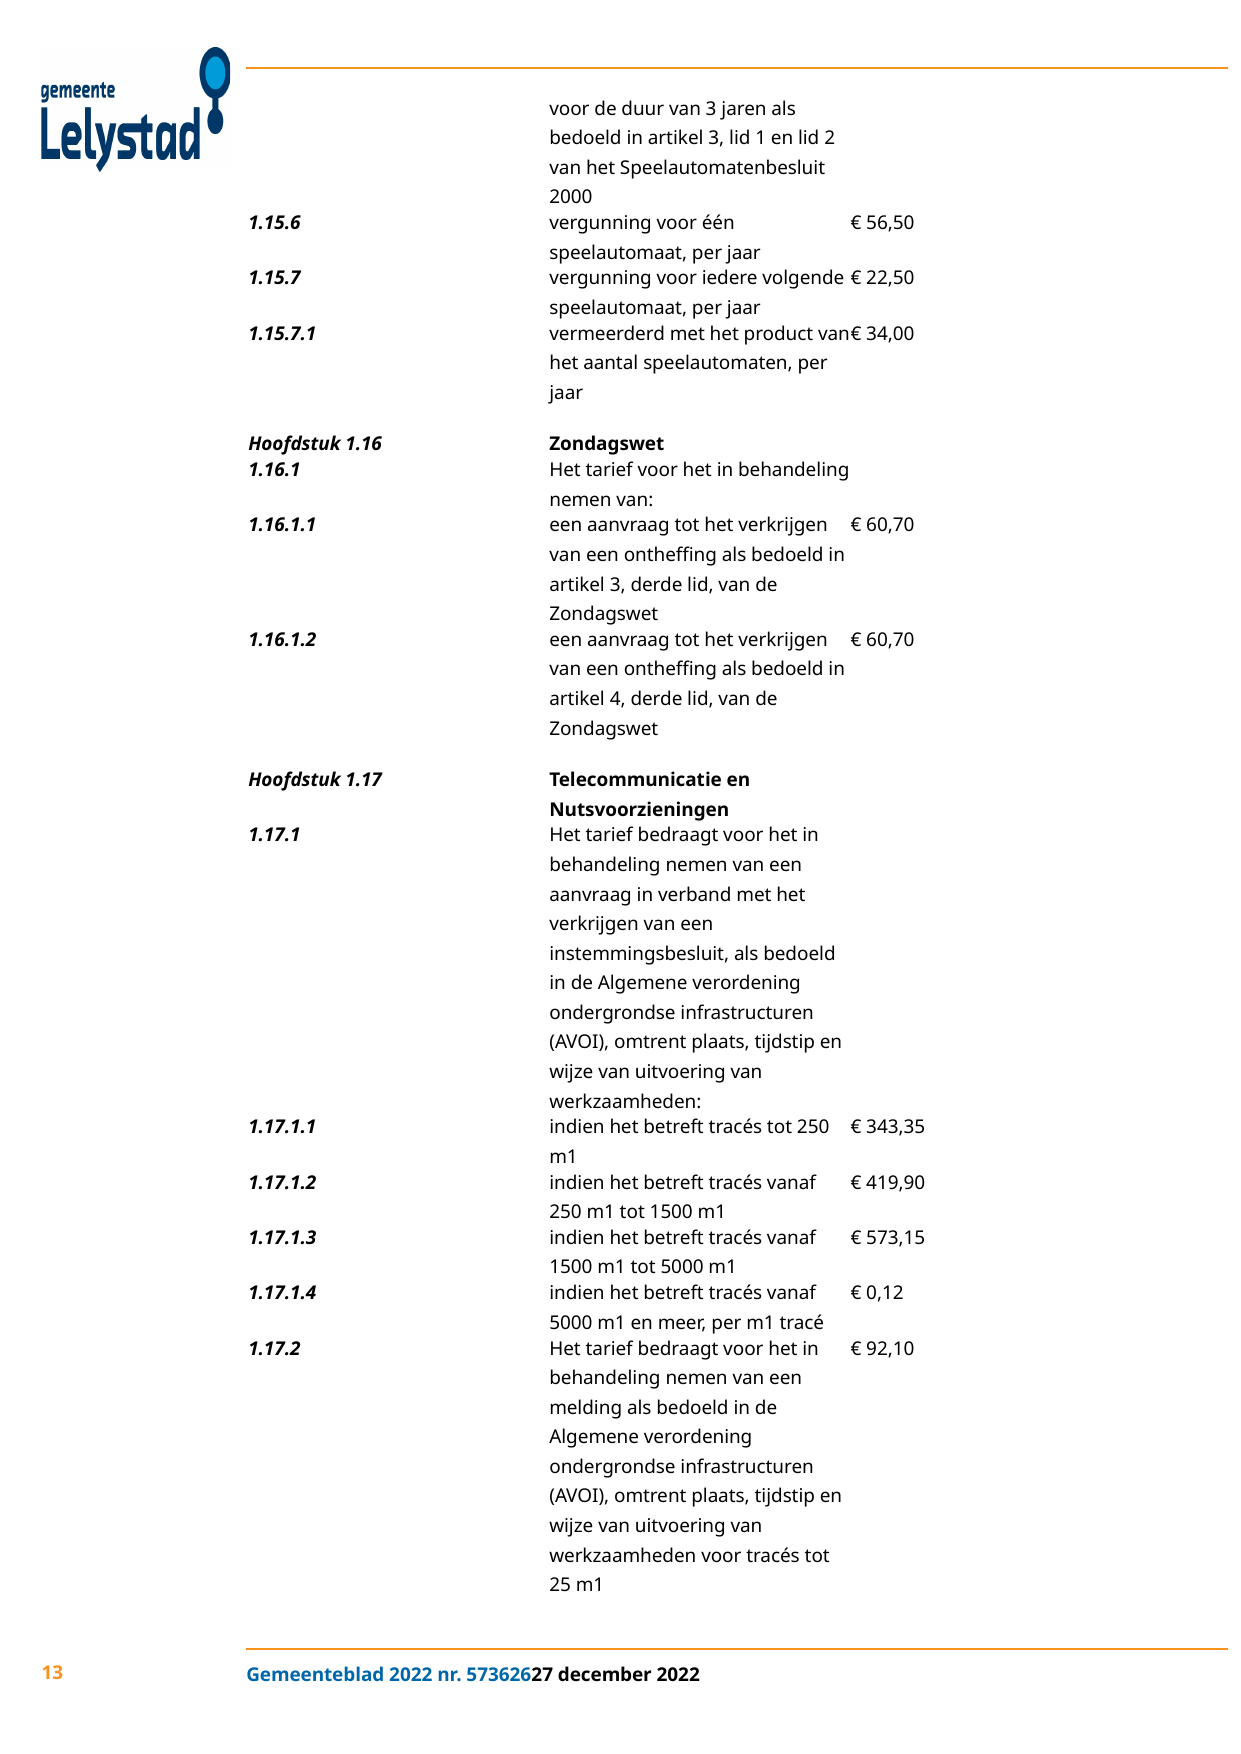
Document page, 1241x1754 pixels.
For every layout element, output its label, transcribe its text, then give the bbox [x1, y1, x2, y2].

table_cell [850, 431, 1152, 456]
table_cell een aanvraag tot het verkrijgen van een ontheffing als bedoeld in artikel 4, derde lid, van de Zondagswet [549, 626, 850, 741]
table_cell Het tarief voor het in behandeling nemen van: [549, 456, 850, 512]
table_cell € 573,15 [850, 1224, 1152, 1279]
table_cell € 343,35 [850, 1114, 1152, 1169]
table_cell 1.16.1.1 [248, 512, 549, 626]
table_cell indien het betreft tracés tot 250 m1 [549, 1114, 850, 1169]
table_cell [549, 405, 850, 431]
table_cell Hoofdstuk 1.16 [248, 431, 549, 456]
table_cell [549, 741, 850, 766]
picture [41, 47, 231, 172]
table_cell [850, 741, 1152, 766]
table_cell € 92,10 [850, 1335, 1152, 1597]
table_cell Zondagswet [549, 431, 850, 456]
table_cell 1.16.1 [248, 456, 549, 512]
table_cell vergunning voor één speelautomaat, per jaar [549, 209, 850, 264]
table_cell een aanvraag tot het verkrijgen van een ontheffing als bedoeld in artikel 3, derde lid, van de Zondagswet [549, 512, 850, 626]
table_cell 1.15.6 [248, 209, 549, 264]
table_cell Hoofdstuk 1.17 [248, 766, 549, 822]
table_cell 1.17.1.4 [248, 1280, 549, 1335]
table_cell vermeerderd met het product van het aantal speelautomaten, per jaar [549, 320, 850, 405]
table_cell [850, 95, 1152, 209]
table_cell 1.15.7.1 [248, 320, 549, 405]
table_cell [248, 405, 549, 431]
table_cell Het tarief bedraagt voor het in behandeling nemen van een aanvraag in verband met het verkrijgen van een instemmingsbesluit, als bedoeld in de Algemene verordening ondergrondse infrastructuren (AVOI), omtrent plaats, tijdstip en wijze van uitvoering van werkzaamheden: [549, 822, 850, 1113]
table_cell [850, 822, 1152, 1113]
table_cell Het tarief bedraagt voor het in behandeling nemen van een melding als bedoeld in de Algemene verordening ondergrondse infrastructuren (AVOI), omtrent plaats, tijdstip en wijze van uitvoering van werkzaamheden voor tracés tot 25 m1 [549, 1335, 850, 1597]
table_cell € 60,70 [850, 626, 1152, 741]
table_cell 1.17.2 [248, 1335, 549, 1597]
table_cell 1.17.1.2 [248, 1169, 549, 1224]
table_cell 1.17.1.1 [248, 1114, 549, 1169]
table_cell 1.15.7 [248, 265, 549, 320]
table_cell 1.17.1 [248, 822, 549, 1113]
table_cell 1.16.1.2 [248, 626, 549, 741]
table_cell indien het betreft tracés vanaf 1500 m1 tot 5000 m1 [549, 1224, 850, 1279]
table_cell 1.17.1.3 [248, 1224, 549, 1279]
table_cell € 60,70 [850, 512, 1152, 626]
table_cell € 22,50 [850, 265, 1152, 320]
table_cell [850, 766, 1152, 822]
table_cell [850, 405, 1152, 431]
table_cell [248, 741, 549, 766]
table_cell indien het betreft tracés vanaf 5000 m1 en meer, per m1 tracé [549, 1280, 850, 1335]
table_cell vergunning voor iedere volgende speelautomaat, per jaar [549, 265, 850, 320]
table_cell voor de duur van 3 jaren als bedoeld in artikel 3, lid 1 en lid 2 van het Speelautomatenbesluit 2000 [549, 95, 850, 209]
table_cell € 419,90 [850, 1169, 1152, 1224]
table_cell indien het betreft tracés vanaf 250 m1 tot 1500 m1 [549, 1169, 850, 1224]
table_cell € 56,50 [850, 209, 1152, 264]
table_cell € 0,12 [850, 1280, 1152, 1335]
table_cell [248, 95, 549, 209]
table_cell [850, 456, 1152, 512]
table_cell Telecommunicatie en Nutsvoorzieningen [549, 766, 850, 822]
table_cell € 34,00 [850, 320, 1152, 405]
